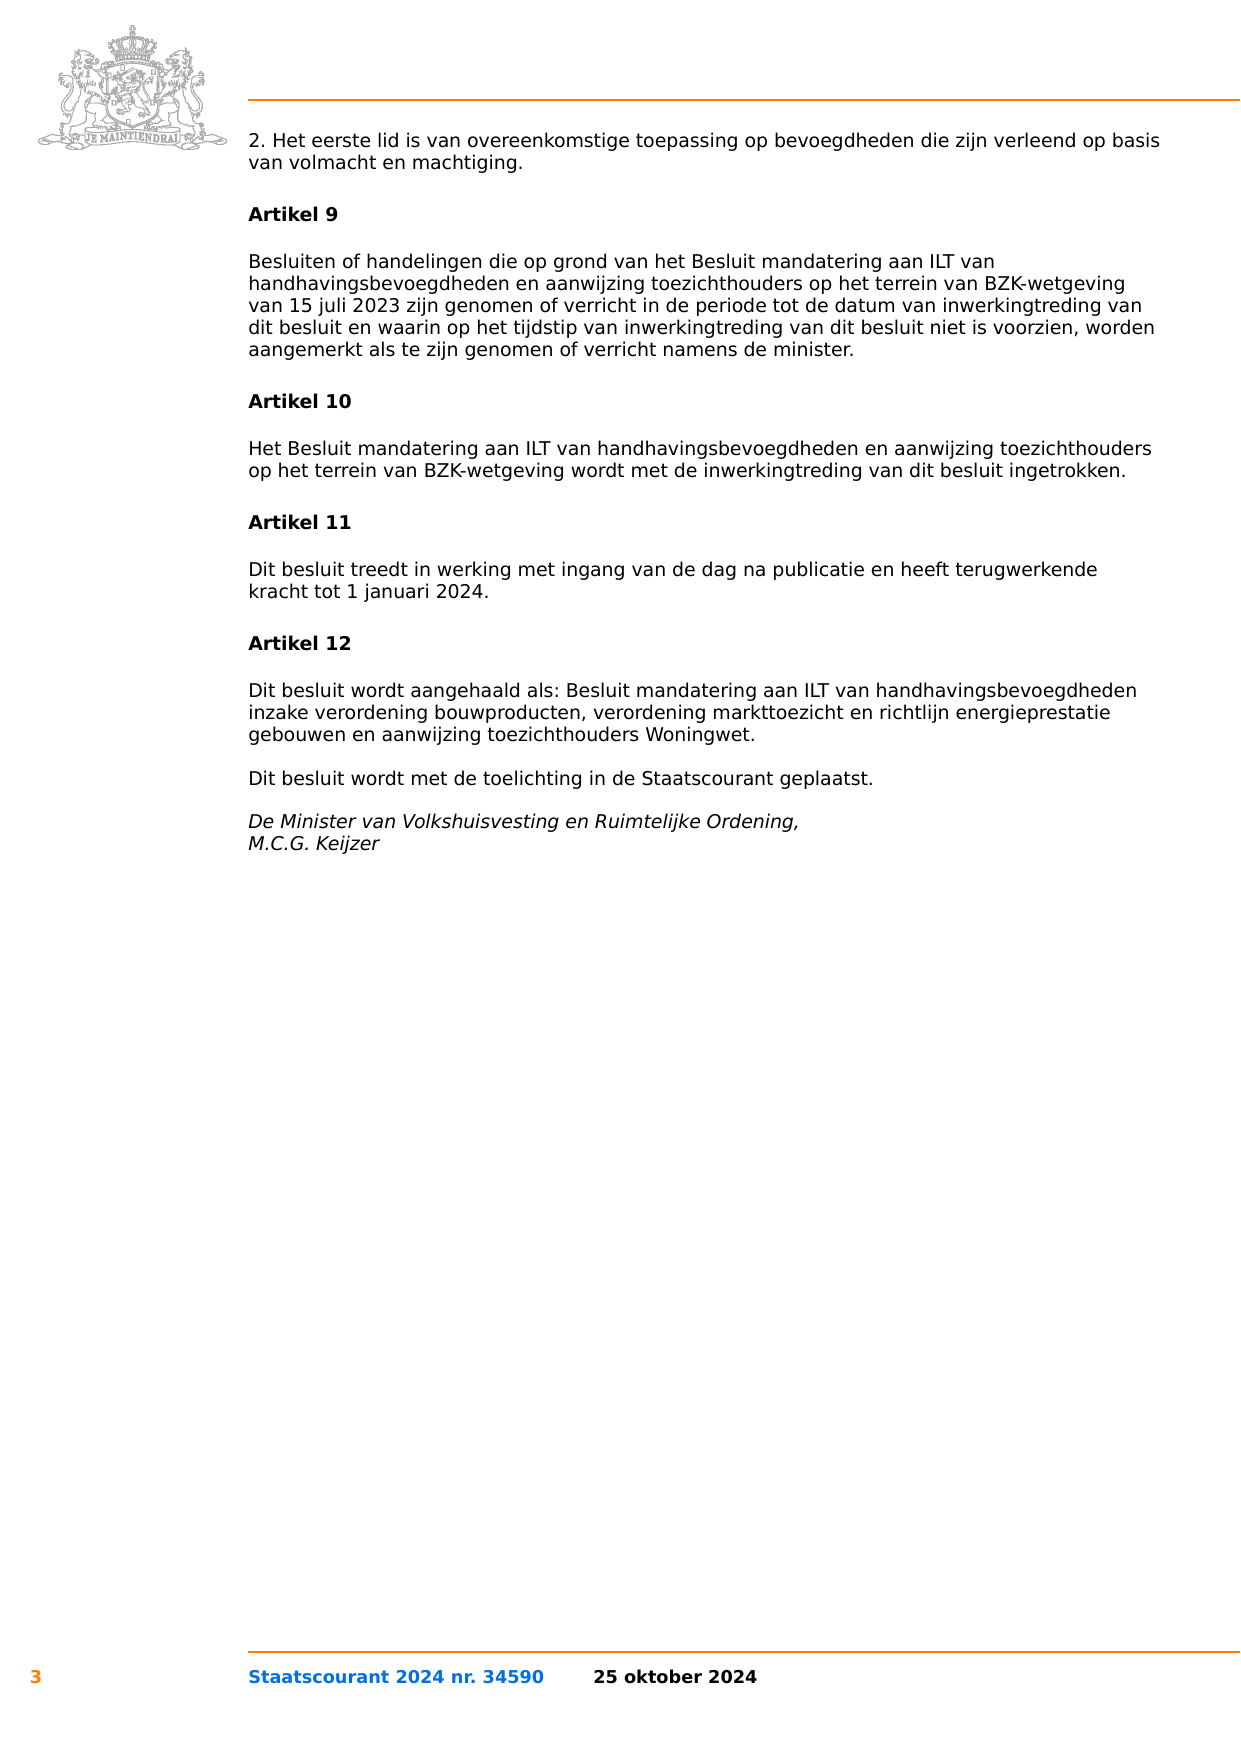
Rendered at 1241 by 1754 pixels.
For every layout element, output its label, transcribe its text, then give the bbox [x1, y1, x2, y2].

text 2. Het eerste lid is van overeenkomstige toepassing op bevoegdheden die zijn verleend op basis van volmacht en machtiging. [248, 130, 1163, 174]
subtitle Artikel 11 [248, 512, 1163, 534]
text Het Besluit mandatering aan ILT van handhavingsbevoegdheden en aanwijzing toezichthouders op het terrein van BZK-wetgeving wordt met de inwerkingtreding van dit besluit ingetrokken. [248, 438, 1163, 482]
subtitle Artikel 12 [248, 633, 1163, 654]
subtitle Artikel 9 [248, 204, 1163, 226]
subtitle Artikel 10 [248, 391, 1163, 413]
text Besluiten of handelingen die op grond van het Besluit mandatering aan ILT van handhavingsbevoegdheden en aanwijzing toezichthouders op het terrein van BZK-wetgeving van 15 juli 2023 zijn genomen of verricht in de periode tot de datum van inwerkingtreding van dit besluit en waarin op het tijdstip van inwerkingtreding van dit besluit niet is voorzien, worden aangemerkt als te zijn genomen of verricht namens de minister. [248, 251, 1163, 361]
picture [38, 25, 227, 150]
text Dit besluit wordt aangehaald als: Besluit mandatering aan ILT van handhavingsbevoegdheden inzake verordening bouwproducten, verordening markttoezicht en richtlijn energieprestatie gebouwen en aanwijzing toezichthouders Woningwet. [248, 679, 1163, 746]
text Dit besluit wordt met de toelichting in de Staatscourant geplaatst. [248, 767, 1163, 789]
text Dit besluit treedt in werking met ingang van de dag na publicatie en heeft terugwerkende kracht tot 1 januari 2024. [248, 559, 1163, 603]
text De Minister van Volkshuisvesting en Ruimtelijke Ordening, M.C.G. Keijzer [248, 811, 1163, 855]
